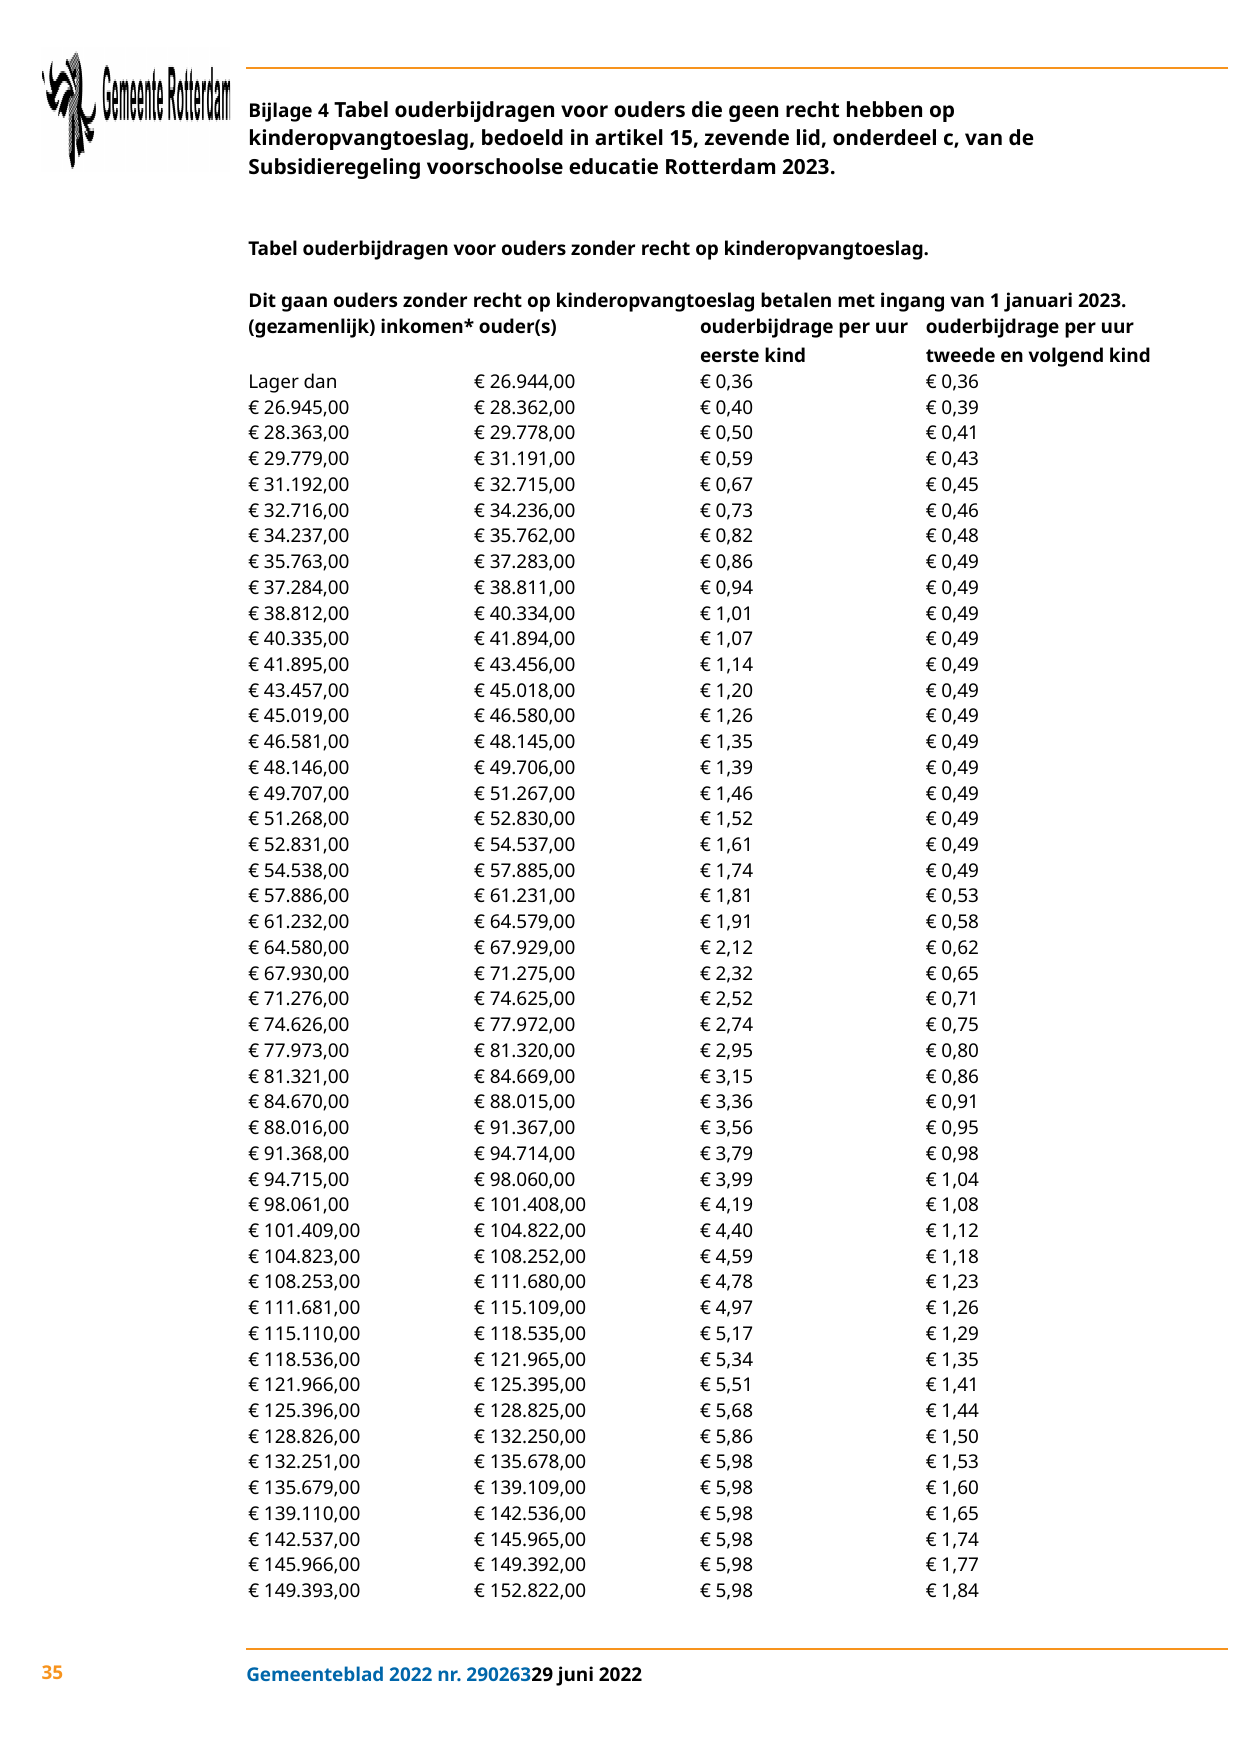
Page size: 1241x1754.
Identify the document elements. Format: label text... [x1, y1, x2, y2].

table_cell € 3,36 [700, 1089, 926, 1114]
table_cell € 0,59 [700, 445, 926, 471]
table_cell € 5,34 [700, 1346, 926, 1372]
table_cell € 1,12 [926, 1217, 1152, 1243]
table_cell € 0,49 [926, 625, 1152, 651]
table_cell € 101.408,00 [474, 1191, 700, 1217]
table_cell € 1,29 [926, 1320, 1152, 1346]
table_cell € 49.706,00 [474, 754, 700, 780]
table_cell € 104.823,00 [248, 1243, 474, 1269]
table_cell [248, 261, 474, 287]
table_cell € 1,50 [926, 1423, 1152, 1449]
table_cell € 0,67 [700, 471, 926, 497]
table_cell Tabel ouderbijdragen voor ouders zonder recht op kinderopvangtoeslag. [248, 236, 1152, 261]
table_cell € 1,20 [700, 677, 926, 703]
table_cell € 0,46 [926, 497, 1152, 522]
table_cell € 37.284,00 [248, 574, 474, 600]
table_cell Dit gaan ouders zonder recht op kinderopvangtoeslag betalen met ingang van 1 januari 2023. [248, 287, 1152, 313]
table_cell € 4,40 [700, 1217, 926, 1243]
table_cell € 104.822,00 [474, 1217, 700, 1243]
table_cell € 0,91 [926, 1089, 1152, 1114]
table_cell € 40.334,00 [474, 600, 700, 625]
table_cell € 0,49 [926, 831, 1152, 857]
table_cell € 41.895,00 [248, 651, 474, 677]
table_cell € 4,59 [700, 1243, 926, 1269]
table_cell € 46.580,00 [474, 703, 700, 728]
table_cell € 1,91 [700, 909, 926, 934]
table_cell € 0,40 [700, 394, 926, 419]
table_cell € 125.395,00 [474, 1372, 700, 1397]
table_cell € 71.276,00 [248, 986, 474, 1011]
table_cell € 149.392,00 [474, 1552, 700, 1577]
table_header [248, 210, 474, 236]
table_cell € 132.250,00 [474, 1423, 700, 1449]
table_cell € 61.231,00 [474, 883, 700, 908]
table_header [474, 210, 700, 236]
table_cell [474, 261, 700, 287]
table_cell € 135.678,00 [474, 1449, 700, 1474]
table_cell € 0,48 [926, 523, 1152, 548]
table_cell € 0,75 [926, 1011, 1152, 1037]
table_cell € 0,49 [926, 754, 1152, 780]
table_cell € 57.886,00 [248, 883, 474, 908]
table_cell € 32.715,00 [474, 471, 700, 497]
table_cell € 1,23 [926, 1269, 1152, 1294]
table_cell € 1,53 [926, 1449, 1152, 1474]
table_cell € 31.191,00 [474, 445, 700, 471]
table_cell € 1,52 [700, 806, 926, 831]
table_cell € 0,73 [700, 497, 926, 522]
table_cell € 98.060,00 [474, 1166, 700, 1191]
table_cell € 2,74 [700, 1011, 926, 1037]
table_cell € 43.456,00 [474, 651, 700, 677]
table_cell € 94.714,00 [474, 1140, 700, 1166]
table_cell € 84.669,00 [474, 1063, 700, 1088]
table_cell € 3,56 [700, 1114, 926, 1140]
table_cell € 0,71 [926, 986, 1152, 1011]
table_cell € 48.145,00 [474, 728, 700, 754]
table_cell € 0,49 [926, 806, 1152, 831]
table_cell € 54.538,00 [248, 857, 474, 883]
table_cell (gezamenlijk) inkomen* ouder(s) [248, 313, 700, 368]
table_cell € 0,80 [926, 1037, 1152, 1063]
table_cell € 1,46 [700, 780, 926, 806]
table_cell € 5,98 [700, 1552, 926, 1577]
table_cell € 121.965,00 [474, 1346, 700, 1372]
table_cell € 0,53 [926, 883, 1152, 908]
table_cell € 108.252,00 [474, 1243, 700, 1269]
table_cell ouderbijdrage per uur eerste kind [700, 313, 926, 368]
table_cell € 34.237,00 [248, 523, 474, 548]
table_cell € 0,95 [926, 1114, 1152, 1140]
table_cell € 54.537,00 [474, 831, 700, 857]
table_cell € 74.625,00 [474, 986, 700, 1011]
table_cell € 115.109,00 [474, 1294, 700, 1320]
table_cell € 38.811,00 [474, 574, 700, 600]
table_cell € 142.537,00 [248, 1526, 474, 1552]
table_cell € 1,07 [700, 625, 926, 651]
table_cell € 128.825,00 [474, 1397, 700, 1423]
table_cell [700, 261, 926, 287]
table_cell € 0,49 [926, 857, 1152, 883]
table_cell € 1,08 [926, 1191, 1152, 1217]
table_cell € 77.973,00 [248, 1037, 474, 1063]
table_cell € 1,35 [700, 728, 926, 754]
table_cell € 5,98 [700, 1526, 926, 1552]
table_cell € 118.536,00 [248, 1346, 474, 1372]
table_cell € 98.061,00 [248, 1191, 474, 1217]
table_cell € 2,32 [700, 960, 926, 986]
table_cell € 0,49 [926, 574, 1152, 600]
table_cell € 81.321,00 [248, 1063, 474, 1088]
table_cell € 2,12 [700, 934, 926, 960]
table_cell € 1,44 [926, 1397, 1152, 1423]
table_cell € 84.670,00 [248, 1089, 474, 1114]
table_cell € 49.707,00 [248, 780, 474, 806]
text Bijlage 4 Tabel ouderbijdragen voor ouders die geen recht hebben op kinderopvangtoeslag, bedoeld in artikel 15, zevende lid, onderdeel c, van de Subsidieregeling voorschoolse educatie Rotterdam 2023. [248, 95, 1152, 180]
table_cell Lager dan [248, 368, 474, 394]
table_cell € 1,18 [926, 1243, 1152, 1269]
table_cell € 0,82 [700, 523, 926, 548]
table_cell € 0,58 [926, 909, 1152, 934]
table_header [926, 210, 1152, 236]
table_cell € 28.363,00 [248, 420, 474, 445]
table_cell € 4,78 [700, 1269, 926, 1294]
table_cell € 3,15 [700, 1063, 926, 1088]
table_cell € 1,26 [700, 703, 926, 728]
table_cell € 43.457,00 [248, 677, 474, 703]
table_cell € 125.396,00 [248, 1397, 474, 1423]
table_cell € 28.362,00 [474, 394, 700, 419]
table_cell € 128.826,00 [248, 1423, 474, 1449]
table_cell € 0,94 [700, 574, 926, 600]
table_cell € 52.830,00 [474, 806, 700, 831]
table_cell € 32.716,00 [248, 497, 474, 522]
table_cell € 81.320,00 [474, 1037, 700, 1063]
table_cell € 29.778,00 [474, 420, 700, 445]
table_cell € 1,14 [700, 651, 926, 677]
table_cell € 3,99 [700, 1166, 926, 1191]
table_cell € 0,36 [926, 368, 1152, 394]
table_cell € 1,77 [926, 1552, 1152, 1577]
table_cell € 0,39 [926, 394, 1152, 419]
table_cell € 1,84 [926, 1578, 1152, 1603]
table_cell € 0,49 [926, 728, 1152, 754]
table_cell € 149.393,00 [248, 1578, 474, 1603]
table_cell € 5,98 [700, 1475, 926, 1500]
table_cell € 88.016,00 [248, 1114, 474, 1140]
table_cell € 88.015,00 [474, 1089, 700, 1114]
table_cell € 5,86 [700, 1423, 926, 1449]
table_cell € 132.251,00 [248, 1449, 474, 1474]
table_cell € 0,50 [700, 420, 926, 445]
table_cell € 71.275,00 [474, 960, 700, 986]
table_cell € 0,98 [926, 1140, 1152, 1166]
table_cell € 121.966,00 [248, 1372, 474, 1397]
table_cell € 108.253,00 [248, 1269, 474, 1294]
table_cell € 0,49 [926, 651, 1152, 677]
table_cell € 2,52 [700, 986, 926, 1011]
table_cell € 1,01 [700, 600, 926, 625]
table_cell € 0,65 [926, 960, 1152, 986]
table_cell € 0,41 [926, 420, 1152, 445]
table_cell € 26.945,00 [248, 394, 474, 419]
table_cell € 1,26 [926, 1294, 1152, 1320]
table_cell € 0,49 [926, 780, 1152, 806]
table_cell € 4,97 [700, 1294, 926, 1320]
table_cell € 67.930,00 [248, 960, 474, 986]
table_cell € 0,62 [926, 934, 1152, 960]
table_cell € 0,49 [926, 677, 1152, 703]
table_cell € 46.581,00 [248, 728, 474, 754]
table_cell € 38.812,00 [248, 600, 474, 625]
table_cell € 29.779,00 [248, 445, 474, 471]
table_cell € 51.268,00 [248, 806, 474, 831]
table_cell € 64.580,00 [248, 934, 474, 960]
table_cell € 45.019,00 [248, 703, 474, 728]
table_cell € 45.018,00 [474, 677, 700, 703]
table_cell € 111.681,00 [248, 1294, 474, 1320]
table_cell € 0,45 [926, 471, 1152, 497]
table_cell € 2,95 [700, 1037, 926, 1063]
table_cell € 142.536,00 [474, 1500, 700, 1526]
table_cell € 0,86 [700, 548, 926, 574]
table_cell € 152.822,00 [474, 1578, 700, 1603]
table_cell € 118.535,00 [474, 1320, 700, 1346]
table_cell € 77.972,00 [474, 1011, 700, 1037]
table_cell € 5,68 [700, 1397, 926, 1423]
table_cell € 0,43 [926, 445, 1152, 471]
table_cell € 101.409,00 [248, 1217, 474, 1243]
table_cell € 1,65 [926, 1500, 1152, 1526]
table_cell € 5,98 [700, 1500, 926, 1526]
table_cell € 139.109,00 [474, 1475, 700, 1500]
table_cell [926, 261, 1152, 287]
table_cell € 37.283,00 [474, 548, 700, 574]
table_cell € 1,61 [700, 831, 926, 857]
table_cell € 61.232,00 [248, 909, 474, 934]
table_cell € 5,98 [700, 1449, 926, 1474]
table_cell € 94.715,00 [248, 1166, 474, 1191]
table_cell € 35.763,00 [248, 548, 474, 574]
table_cell € 145.965,00 [474, 1526, 700, 1552]
table_cell ouderbijdrage per uur tweede en volgend kind [926, 313, 1152, 368]
table_cell € 5,17 [700, 1320, 926, 1346]
table_cell € 74.626,00 [248, 1011, 474, 1037]
table_cell € 26.944,00 [474, 368, 700, 394]
table_cell € 115.110,00 [248, 1320, 474, 1346]
table_cell € 1,39 [700, 754, 926, 780]
table_cell € 0,49 [926, 703, 1152, 728]
table_cell € 91.367,00 [474, 1114, 700, 1140]
table_cell € 139.110,00 [248, 1500, 474, 1526]
table_cell € 51.267,00 [474, 780, 700, 806]
table_cell € 1,41 [926, 1372, 1152, 1397]
table_cell € 0,86 [926, 1063, 1152, 1088]
table_cell € 4,19 [700, 1191, 926, 1217]
table_cell € 1,74 [926, 1526, 1152, 1552]
table_cell € 0,36 [700, 368, 926, 394]
table_cell € 1,60 [926, 1475, 1152, 1500]
table_cell € 1,04 [926, 1166, 1152, 1191]
table_header [700, 210, 926, 236]
table_cell € 111.680,00 [474, 1269, 700, 1294]
table_cell € 91.368,00 [248, 1140, 474, 1166]
picture [41, 47, 231, 172]
table_cell € 145.966,00 [248, 1552, 474, 1577]
table_cell € 40.335,00 [248, 625, 474, 651]
table_cell € 5,98 [700, 1578, 926, 1603]
table_cell € 0,49 [926, 600, 1152, 625]
table_cell € 135.679,00 [248, 1475, 474, 1500]
table_cell € 5,51 [700, 1372, 926, 1397]
table_cell € 34.236,00 [474, 497, 700, 522]
table_cell € 67.929,00 [474, 934, 700, 960]
table_cell € 57.885,00 [474, 857, 700, 883]
table_cell € 41.894,00 [474, 625, 700, 651]
table_cell € 3,79 [700, 1140, 926, 1166]
table_cell € 0,49 [926, 548, 1152, 574]
table_cell € 1,35 [926, 1346, 1152, 1372]
table_cell € 64.579,00 [474, 909, 700, 934]
table_cell € 1,74 [700, 857, 926, 883]
table_cell € 31.192,00 [248, 471, 474, 497]
table_cell € 52.831,00 [248, 831, 474, 857]
table_cell € 35.762,00 [474, 523, 700, 548]
table_cell € 48.146,00 [248, 754, 474, 780]
table_cell € 1,81 [700, 883, 926, 908]
